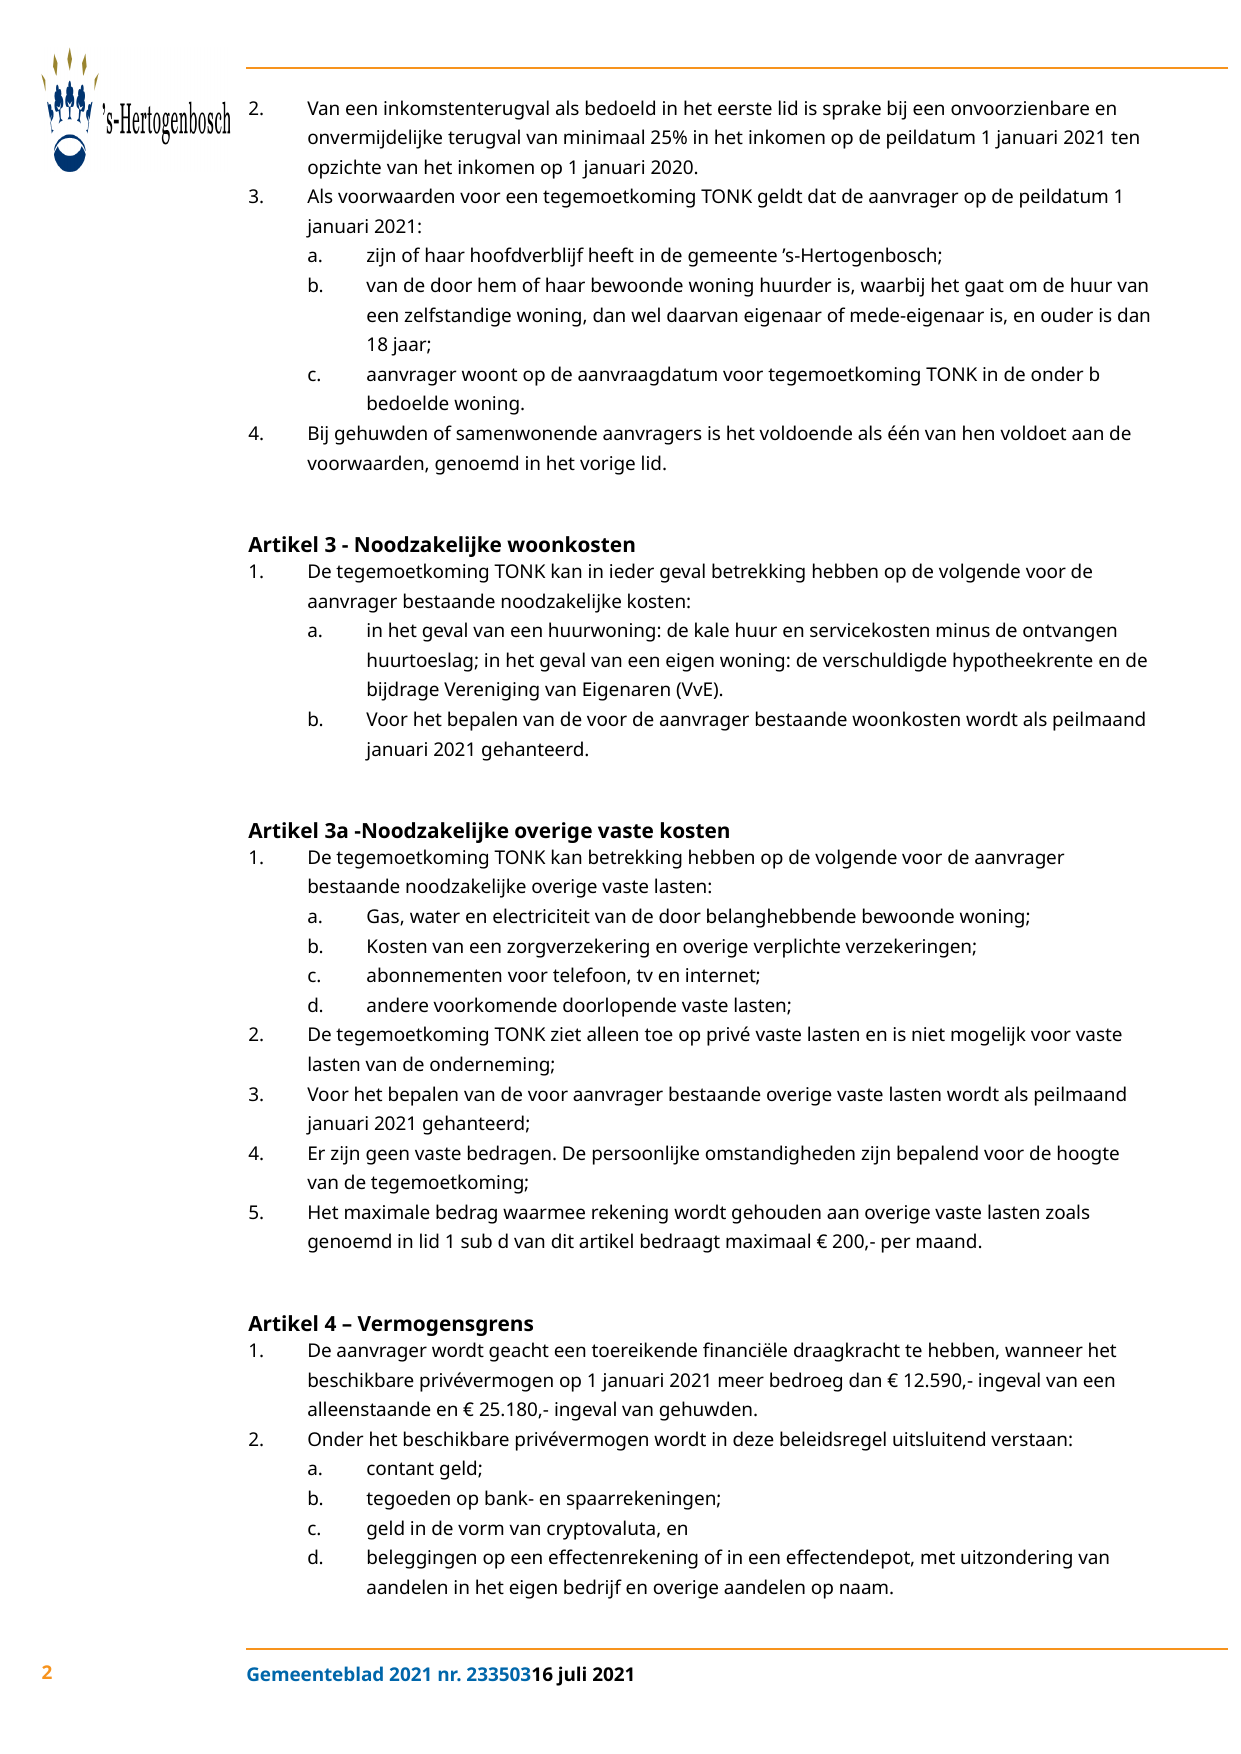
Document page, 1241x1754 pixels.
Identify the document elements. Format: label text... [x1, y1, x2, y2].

list geld in de vorm van cryptovaluta, en [307, 1515, 1152, 1540]
list Voor het bepalen van de voor aanvrager bestaande overige vaste lasten wordt als peilmaand januari 2021 gehanteerd; [248, 1081, 1152, 1136]
list Onder het beschikbare privévermogen wordt in deze beleidsregel uitsluitend verstaan: [248, 1426, 1152, 1452]
list De tegemoetkoming TONK ziet alleen toe op privé vaste lasten en is niet mogelijk voor vaste lasten van de onderneming; [248, 1022, 1152, 1077]
list Van een inkomstenterugval als bedoeld in het eerste lid is sprake bij een onvoorzienbare en onvermijdelijke terugval van minimaal 25% in het inkomen op de peildatum 1 januari 2021 ten opzichte van het inkomen op 1 januari 2020. [248, 95, 1152, 180]
list Kosten van een zorgverzekering en overige verplichte verzekeringen; [307, 933, 1152, 959]
list Gas, water en electriciteit van de door belanghebbende bewoonde woning; [307, 903, 1152, 929]
list contant geld; [307, 1456, 1152, 1481]
picture [41, 47, 231, 172]
text Artikel 3a -Noodzakelijke overige vaste kosten [248, 816, 1152, 844]
list De tegemoetkoming TONK kan betrekking hebben op de volgende voor de aanvrager bestaande noodzakelijke overige vaste lasten: [248, 844, 1152, 899]
list De aanvrager wordt geacht een toereikende financiële draagkracht te hebben, wanneer het beschikbare privévermogen op 1 januari 2021 meer bedroeg dan € 12.590,- ingeval van een alleenstaande en € 25.180,- ingeval van gehuwden. [248, 1337, 1152, 1422]
list Voor het bepalen van de voor de aanvrager bestaande woonkosten wordt als peilmaand januari 2021 gehanteerd. [307, 706, 1152, 761]
list van de door hem of haar bewoonde woning huurder is, waarbij het gaat om de huur van een zelfstandige woning, dan wel daarvan eigenaar of mede-eigenaar is, en ouder is dan 18 jaar; [307, 272, 1152, 357]
list Er zijn geen vaste bedragen. De persoonlijke omstandigheden zijn bepalend voor de hoogte van de tegemoetkoming; [248, 1140, 1152, 1195]
list abonnementen voor telefoon, tv en internet; [307, 962, 1152, 988]
list zijn of haar hoofdverblijf heeft in de gemeente ’s-Hertogenbosch; [307, 243, 1152, 268]
list in het geval van een huurwoning: de kale huur en servicekosten minus de ontvangen huurtoeslag; in het geval van een eigen woning: de verschuldigde hypotheekrente en de bijdrage Vereniging van Eigenaren (VvE). [307, 617, 1152, 702]
list tegoeden op bank- en spaarrekeningen; [307, 1485, 1152, 1511]
list aanvrager woont op de aanvraagdatum voor tegemoetkoming TONK in de onder b bedoelde woning. [307, 361, 1152, 416]
list Het maximale bedrag waarmee rekening wordt gehouden aan overige vaste lasten zoals genoemd in lid 1 sub d van dit artikel bedraagt maximaal € 200,- per maand. [248, 1199, 1152, 1254]
text Artikel 3 - Noodzakelijke woonkosten [248, 530, 1152, 558]
list andere voorkomende doorlopende vaste lasten; [307, 992, 1152, 1018]
list Bij gehuwden of samenwonende aanvragers is het voldoende als één van hen voldoet aan de voorwaarden, genoemd in het vorige lid. [248, 420, 1152, 476]
text Artikel 4 – Vermogensgrens [248, 1309, 1152, 1337]
list Als voorwaarden voor een tegemoetkoming TONK geldt dat de aanvrager op de peildatum 1 januari 2021: [248, 183, 1152, 239]
list beleggingen op een effectenrekening of in een effectendepot, met uitzondering van aandelen in het eigen bedrijf en overige aandelen op naam. [307, 1544, 1152, 1599]
list De tegemoetkoming TONK kan in ieder geval betrekking hebben op de volgende voor de aanvrager bestaande noodzakelijke kosten: [248, 558, 1152, 613]
